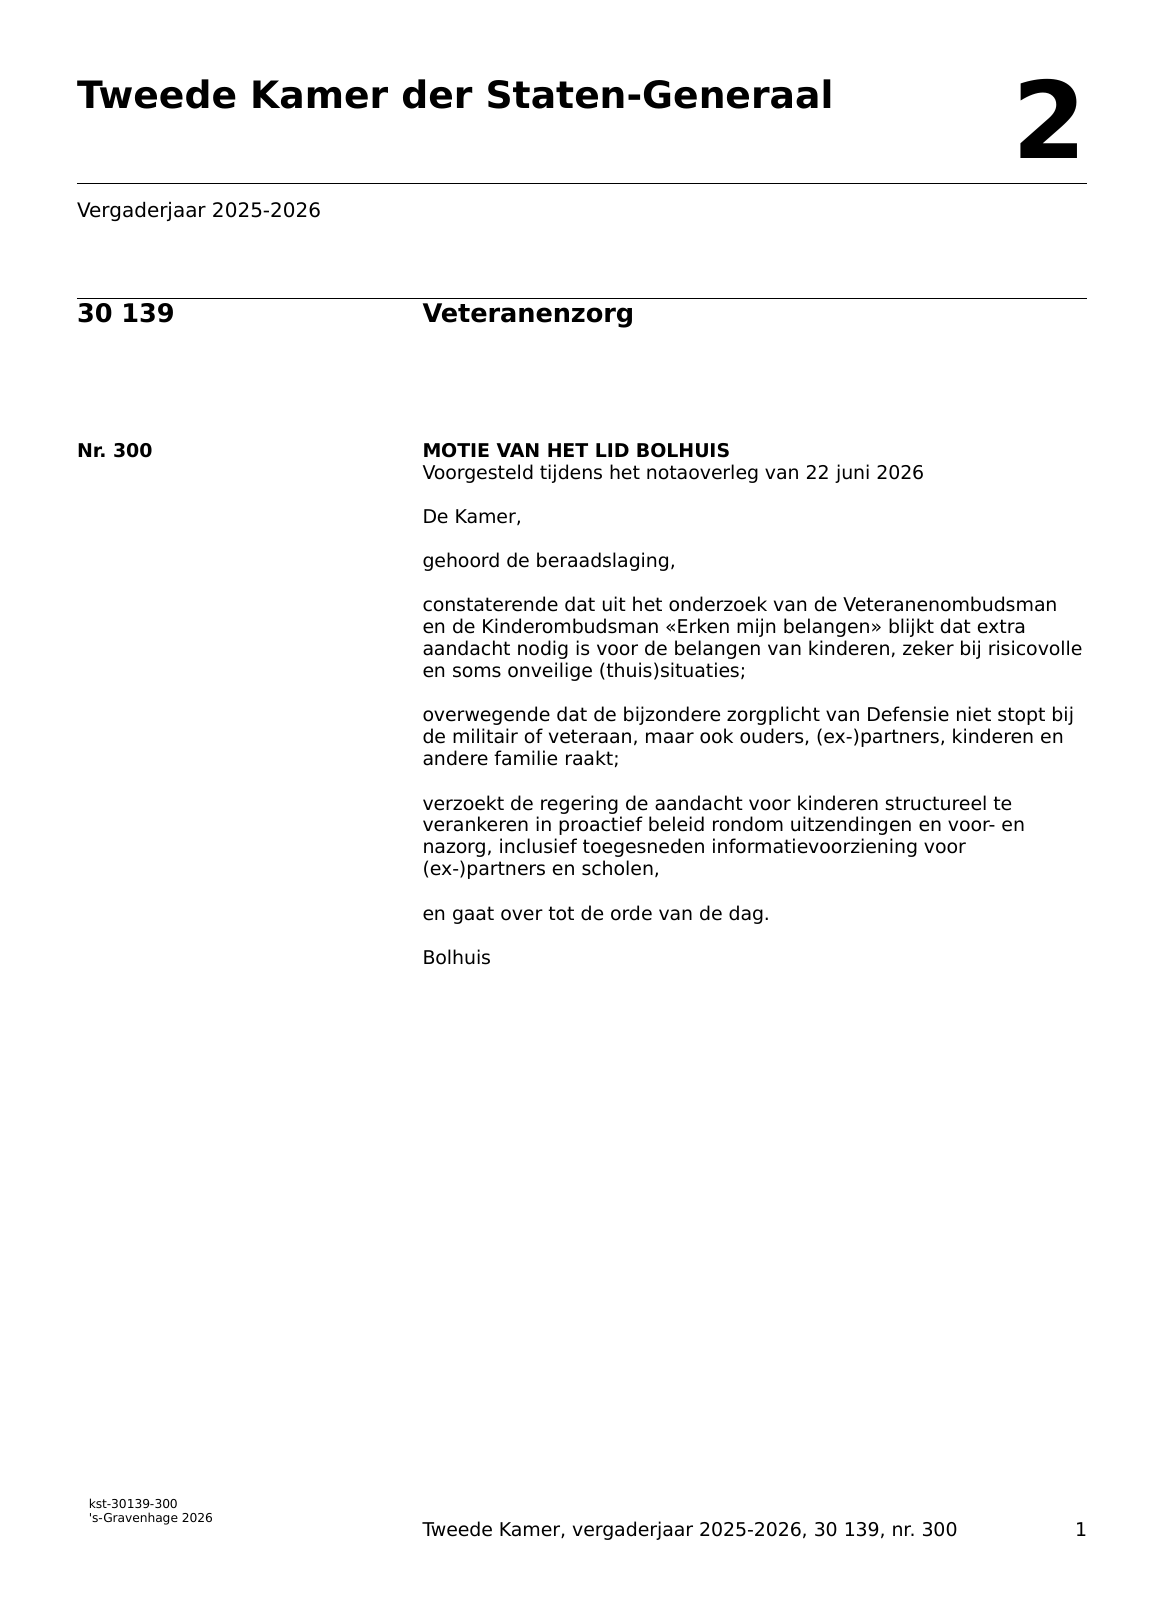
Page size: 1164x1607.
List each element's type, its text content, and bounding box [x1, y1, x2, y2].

text constaterende dat uit het onderzoek van de Veteranenombudsman en de Kinderombudsman «Erken mijn belangen» blijkt dat extra aandacht nodig is voor de belangen van kinderen, zeker bij risicovolle en soms onveilige (thuis)situaties; [422, 594, 1087, 682]
text gehoord de beraadslaging, [422, 550, 1087, 572]
table_cell Vergaderjaar 2025-2026 [77, 184, 1087, 298]
text Voorgesteld tijdens het notaoverleg van 22 juni 2026 [422, 462, 1087, 484]
table_header 2 [886, 59, 1087, 183]
text verzoekt de regering de aandacht voor kinderen structureel te verankeren in proactief beleid rondom uitzendingen en voor- en nazorg, inclusief toegesneden informatievoorziening voor (ex-)partners en scholen, [422, 792, 1087, 880]
subtitle 30 139 Veteranenzorg [77, 299, 1087, 329]
table_header Tweede Kamer der Staten-Generaal [77, 59, 886, 183]
text Bolhuis [422, 947, 1087, 969]
text 's-Gravenhage 2026 [88, 1511, 323, 1525]
text De Kamer, [422, 506, 1087, 528]
text kst-30139-300 [88, 1497, 323, 1511]
subtitle Nr. 300 MOTIE VAN HET LID BOLHUIS [77, 440, 1087, 462]
text en gaat over tot de orde van de dag. [422, 902, 1087, 924]
text overwegende dat de bijzondere zorgplicht van Defensie niet stopt bij de militair of veteraan, maar ook ouders, (ex-)partners, kinderen en andere familie raakt; [422, 704, 1087, 770]
